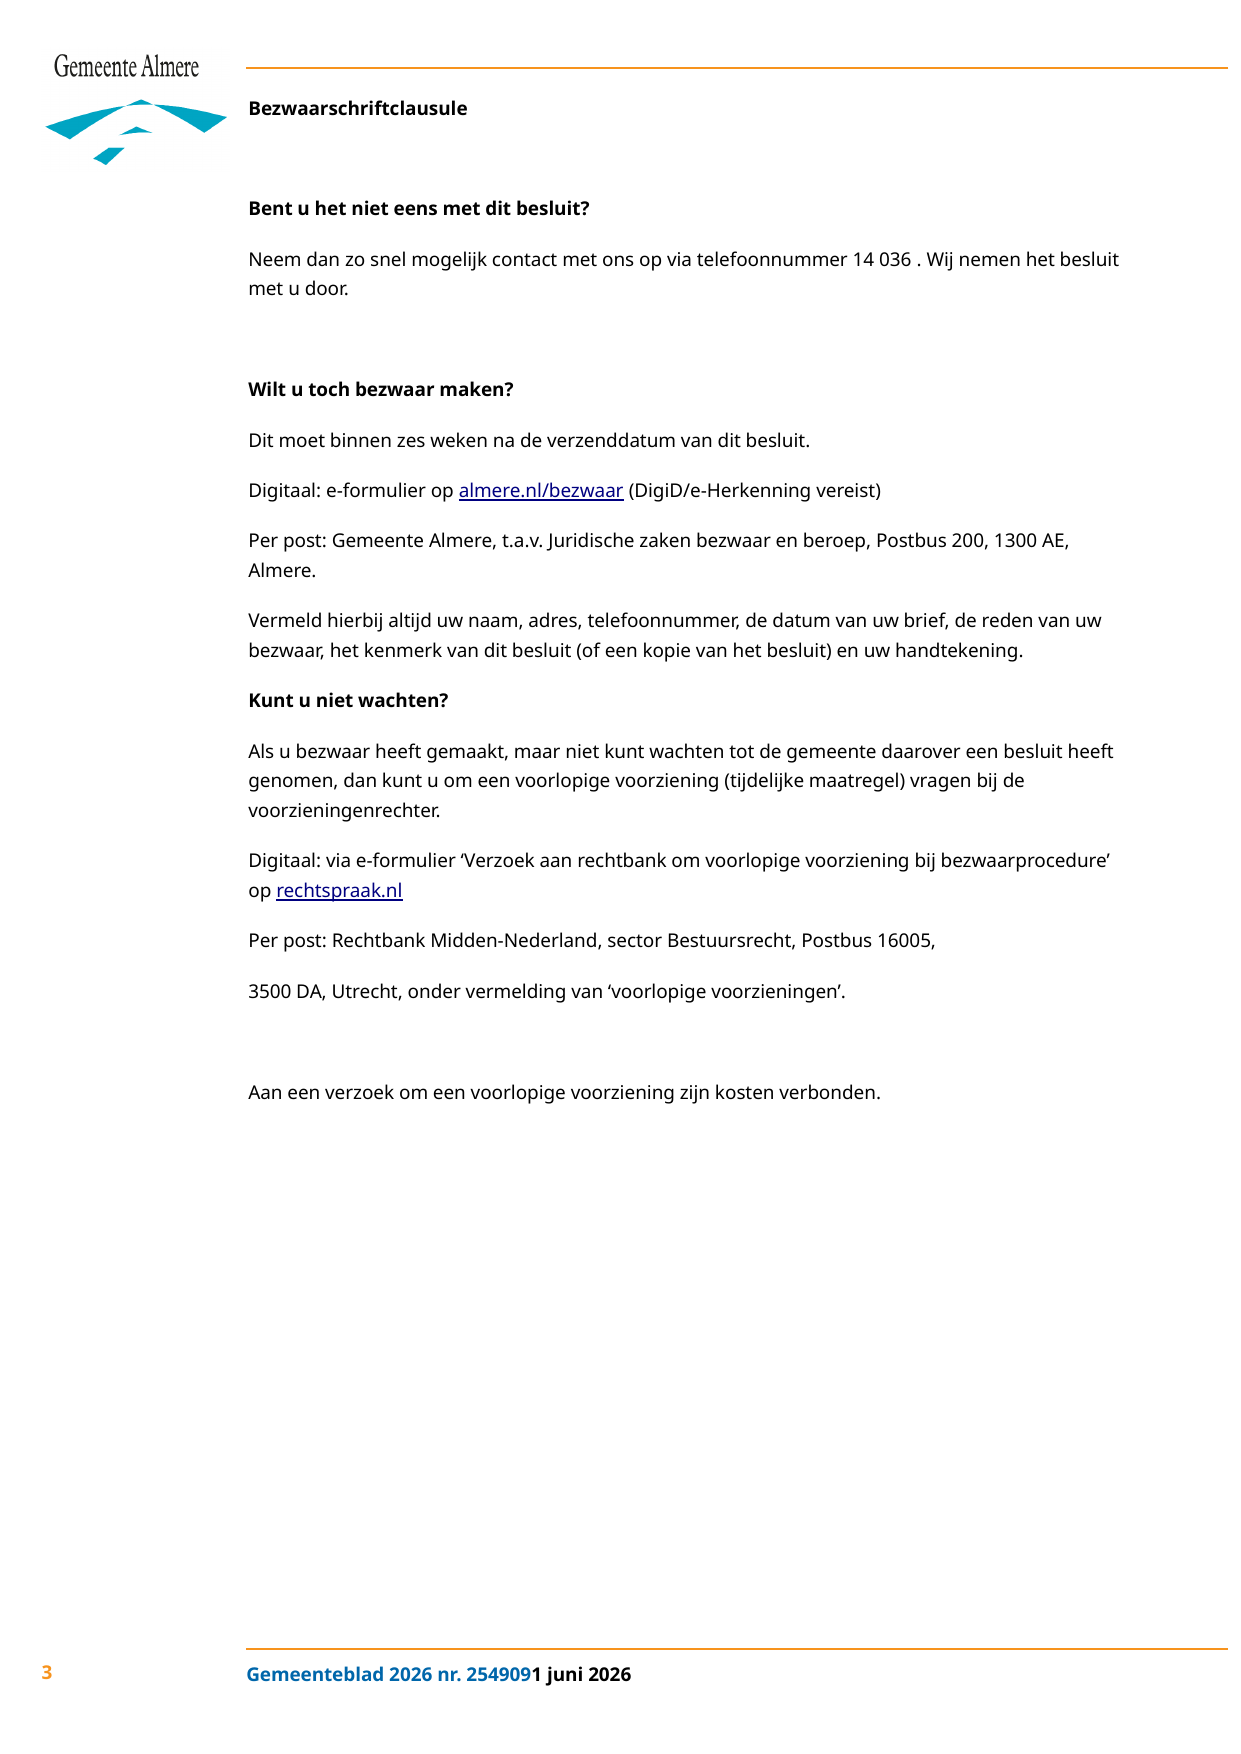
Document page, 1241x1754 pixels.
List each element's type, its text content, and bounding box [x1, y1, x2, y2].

text Dit moet binnen zes weken na de verzenddatum van dit besluit. [248, 427, 1152, 453]
picture [41, 47, 231, 172]
text Per post: Gemeente Almere, t.a.v. Juridische zaken bezwaar en beroep, Postbus 200, 1300 AE, Almere. [248, 528, 1152, 583]
text Neem dan zo snel mogelijk contact met ons op via telefoonnummer 14 036 . Wij nemen het besluit met u door. [248, 246, 1152, 301]
text Kunt u niet wachten? [248, 688, 1152, 713]
text Wilt u toch bezwaar maken? [248, 376, 1152, 402]
text Als u bezwaar heeft gemaakt, maar niet kunt wachten tot de gemeente daarover een besluit heeft genomen, dan kunt u om een voorlopige voorziening (tijdelijke maatregel) vragen bij de voorzieningenrechter. [248, 738, 1152, 823]
text Digitaal: via e-formulier ‘Verzoek aan rechtbank om voorlopige voorziening bij bezwaarprocedure’ op rechtspraak.nl [248, 848, 1152, 903]
text Aan een verzoek om een voorlopige voorziening zijn kosten verbonden. [248, 1079, 1152, 1105]
text 3500 DA, Utrecht, onder vermelding van ‘voorlopige voorzieningen’. [248, 978, 1152, 1004]
text Per post: Rechtbank Midden-Nederland, sector Bestuursrecht, Postbus 16005, [248, 928, 1152, 953]
text Bezwaarschriftclausule [248, 95, 1152, 121]
text Vermeld hierbij altijd uw naam, adres, telefoonnummer, de datum van uw brief, de reden van uw bezwaar, het kenmerk van dit besluit (of een kopie van het besluit) en uw handtekening. [248, 608, 1152, 663]
text Digitaal: e-formulier op almere.nl/bezwaar (DigiD/e-Herkenning vereist) [248, 477, 1152, 503]
text Bent u het niet eens met dit besluit? [248, 196, 1152, 221]
